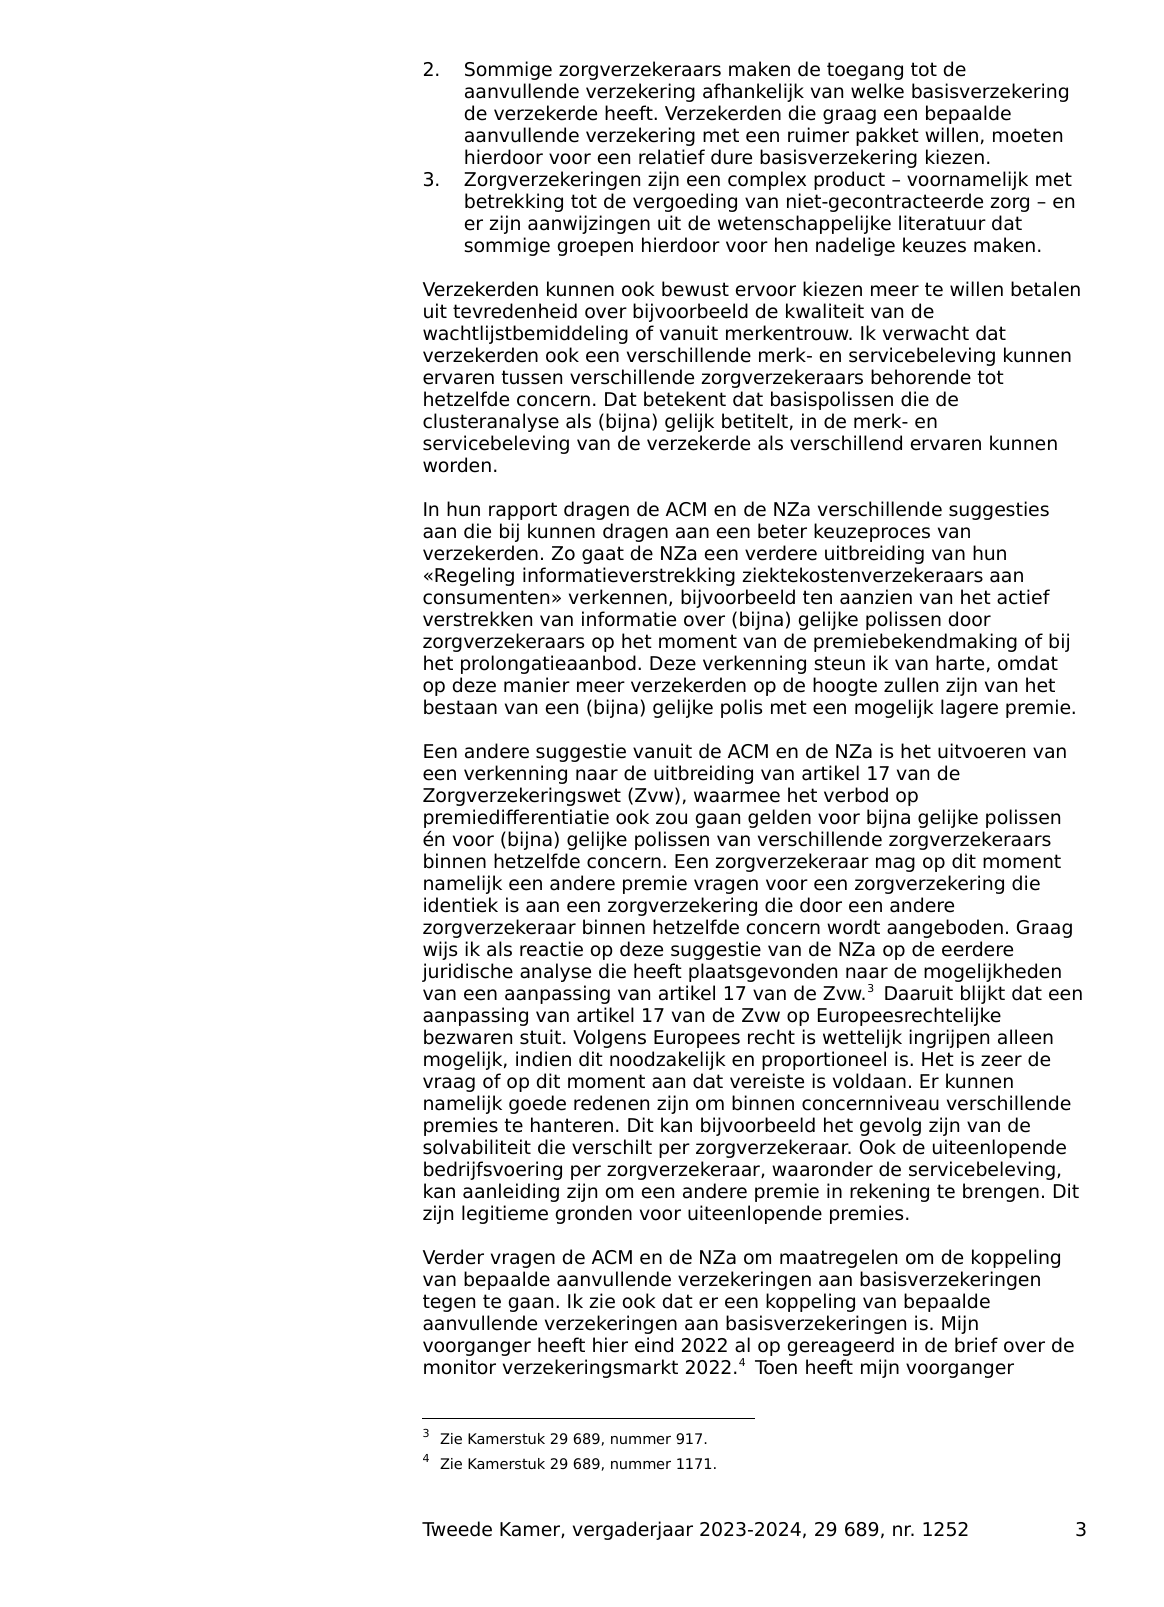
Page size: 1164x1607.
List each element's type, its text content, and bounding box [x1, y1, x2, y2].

text Verzekerden kunnen ook bewust ervoor kiezen meer te willen betalen uit tevredenheid over bijvoorbeeld de kwaliteit van de wachtlijstbemiddeling of vanuit merkentrouw. Ik verwacht dat verzekerden ook een verschillende merk- en servicebeleving kunnen ervaren tussen verschillende zorgverzekeraars behorende tot hetzelfde concern. Dat betekent dat basispolissen die de clusteranalyse als (bijna) gelijk betitelt, in de merk- en servicebeleving van de verzekerde als verschillend ervaren kunnen worden. [422, 279, 1087, 477]
text In hun rapport dragen de ACM en de NZa verschillende suggesties aan die bij kunnen dragen aan een beter keuzeproces van verzekerden. Zo gaat de NZa een verdere uitbreiding van hun «Regeling informatieverstrekking ziektekostenverzekeraars aan consumenten» verkennen, bijvoorbeeld ten aanzien van het actief verstrekken van informatie over (bijna) gelijke polissen door zorgverzekeraars op het moment van de premiebekendmaking of bij het prolongatieaanbod. Deze verkenning steun ik van harte, omdat op deze manier meer verzekerden op de hoogte zullen zijn van het bestaan van een (bijna) gelijke polis met een mogelijk lagere premie. [422, 499, 1087, 719]
text Zie Kamerstuk 29 689, nummer 1171. [422, 1452, 1087, 1474]
text 3. Zorgverzekeringen zijn een complex product – voornamelijk met betrekking tot de vergoeding van niet-gecontracteerde zorg – en er zijn aanwijzingen uit de wetenschappelijke literatuur dat sommige groepen hierdoor voor hen nadelige keuzes maken. [422, 169, 1087, 257]
text Een andere suggestie vanuit de ACM en de NZa is het uitvoeren van een verkenning naar de uitbreiding van artikel 17 van de Zorgverzekeringswet (Zvw), waarmee het verbod op premiedifferentiatie ook zou gaan gelden voor bijna gelijke polissen én voor (bijna) gelijke polissen van verschillende zorgverzekeraars binnen hetzelfde concern. Een zorgverzekeraar mag op dit moment namelijk een andere premie vragen voor een zorgverzekering die identiek is aan een zorgverzekering die door een andere zorgverzekeraar binnen hetzelfde concern wordt aangeboden. Graag wijs ik als reactie op deze suggestie van de NZa op de eerdere juridische analyse die heeft plaatsgevonden naar de mogelijkheden van een aanpassing van artikel 17 van de Zvw. Daaruit blijkt dat een aanpassing van artikel 17 van de Zvw op Europeesrechtelijke bezwaren stuit. Volgens Europees recht is wettelijk ingrijpen alleen mogelijk, indien dit noodzakelijk en proportioneel is. Het is zeer de vraag of op dit moment aan dat vereiste is voldaan. Er kunnen namelijk goede redenen zijn om binnen concernniveau verschillende premies te hanteren. Dit kan bijvoorbeeld het gevolg zijn van de solvabiliteit die verschilt per zorgverzekeraar. Ook de uiteenlopende bedrijfsvoering per zorgverzekeraar, waaronder de servicebeleving, kan aanleiding zijn om een andere premie in rekening te brengen. Dit zijn legitieme gronden voor uiteenlopende premies. [422, 741, 1087, 1224]
text Zie Kamerstuk 29 689, nummer 917. [422, 1427, 1087, 1449]
text Verder vragen de ACM en de NZa om maatregelen om de koppeling van bepaalde aanvullende verzekeringen aan basisverzekeringen tegen te gaan. Ik zie ook dat er een koppeling van bepaalde aanvullende verzekeringen aan basisverzekeringen is. Mijn voorganger heeft hier eind 2022 al op gereageerd in de brief over de monitor verzekeringsmarkt 2022. Toen heeft mijn voorganger [422, 1247, 1087, 1379]
text 2. Sommige zorgverzekeraars maken de toegang tot de aanvullende verzekering afhankelijk van welke basisverzekering de verzekerde heeft. Verzekerden die graag een bepaalde aanvullende verzekering met een ruimer pakket willen, moeten hierdoor voor een relatief dure basisverzekering kiezen. [422, 59, 1087, 169]
